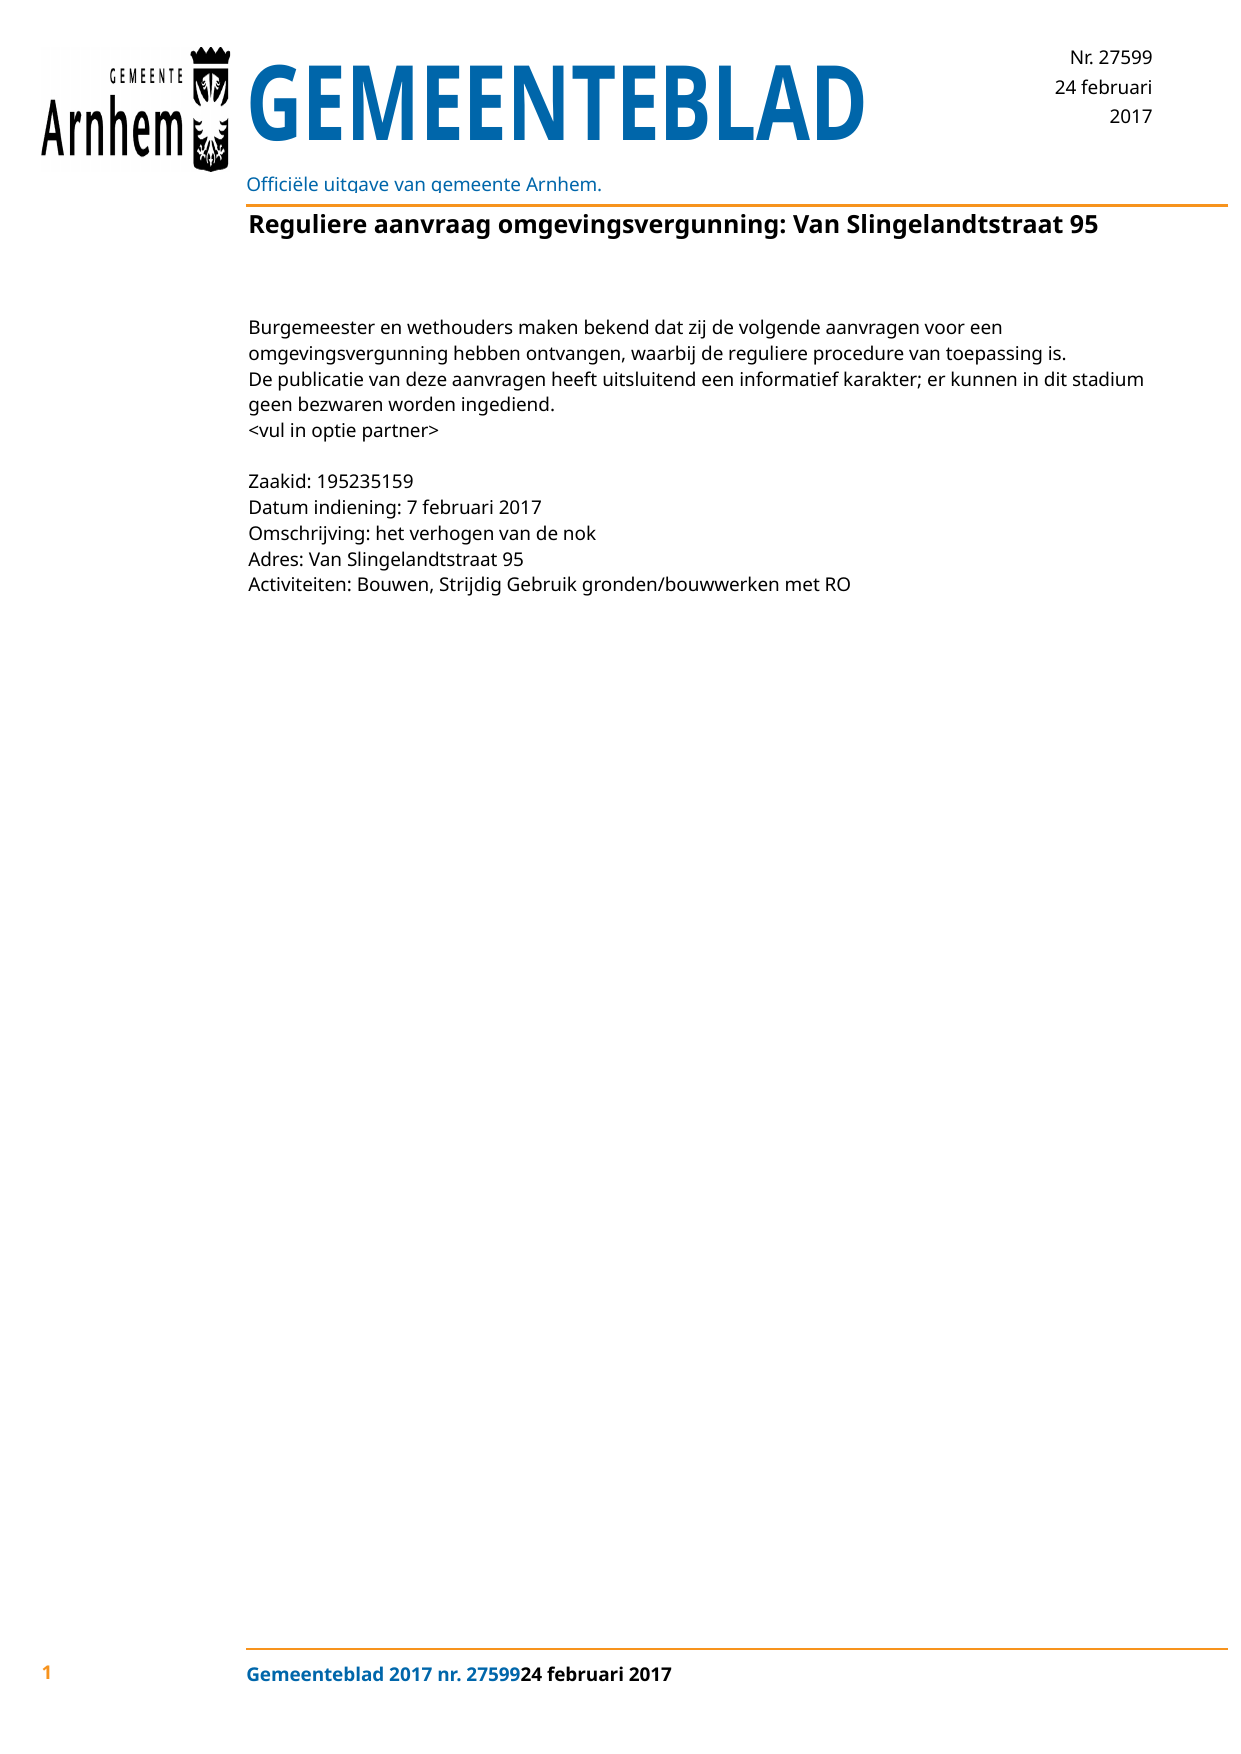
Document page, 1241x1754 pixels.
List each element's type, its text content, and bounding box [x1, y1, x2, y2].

text Reguliere aanvraag omgevingsvergunning: Van Slingelandtstraat 95 [248, 207, 1152, 241]
text Activiteiten: Bouwen, Strijdig Gebruik gronden/bouwwerken met RO [248, 572, 1152, 597]
picture [41, 47, 231, 172]
text De publicatie van deze aanvragen heeft uitsluitend een informatief karakter; er kunnen in dit stadium geen bezwaren worden ingediend. [248, 366, 1152, 417]
text Burgemeester en wethouders maken bekend dat zij de volgende aanvragen voor een omgevingsvergunning hebben ontvangen, waarbij de reguliere procedure van toepassing is. [248, 314, 1152, 366]
text Datum indiening: 7 februari 2017 [248, 494, 1152, 520]
text <vul in optie partner> [248, 417, 1152, 443]
text Omschrijving: het verhogen van de nok [248, 520, 1152, 546]
text Zaakid: 195235159 [248, 469, 1152, 494]
text Adres: Van Slingelandtstraat 95 [248, 546, 1152, 572]
